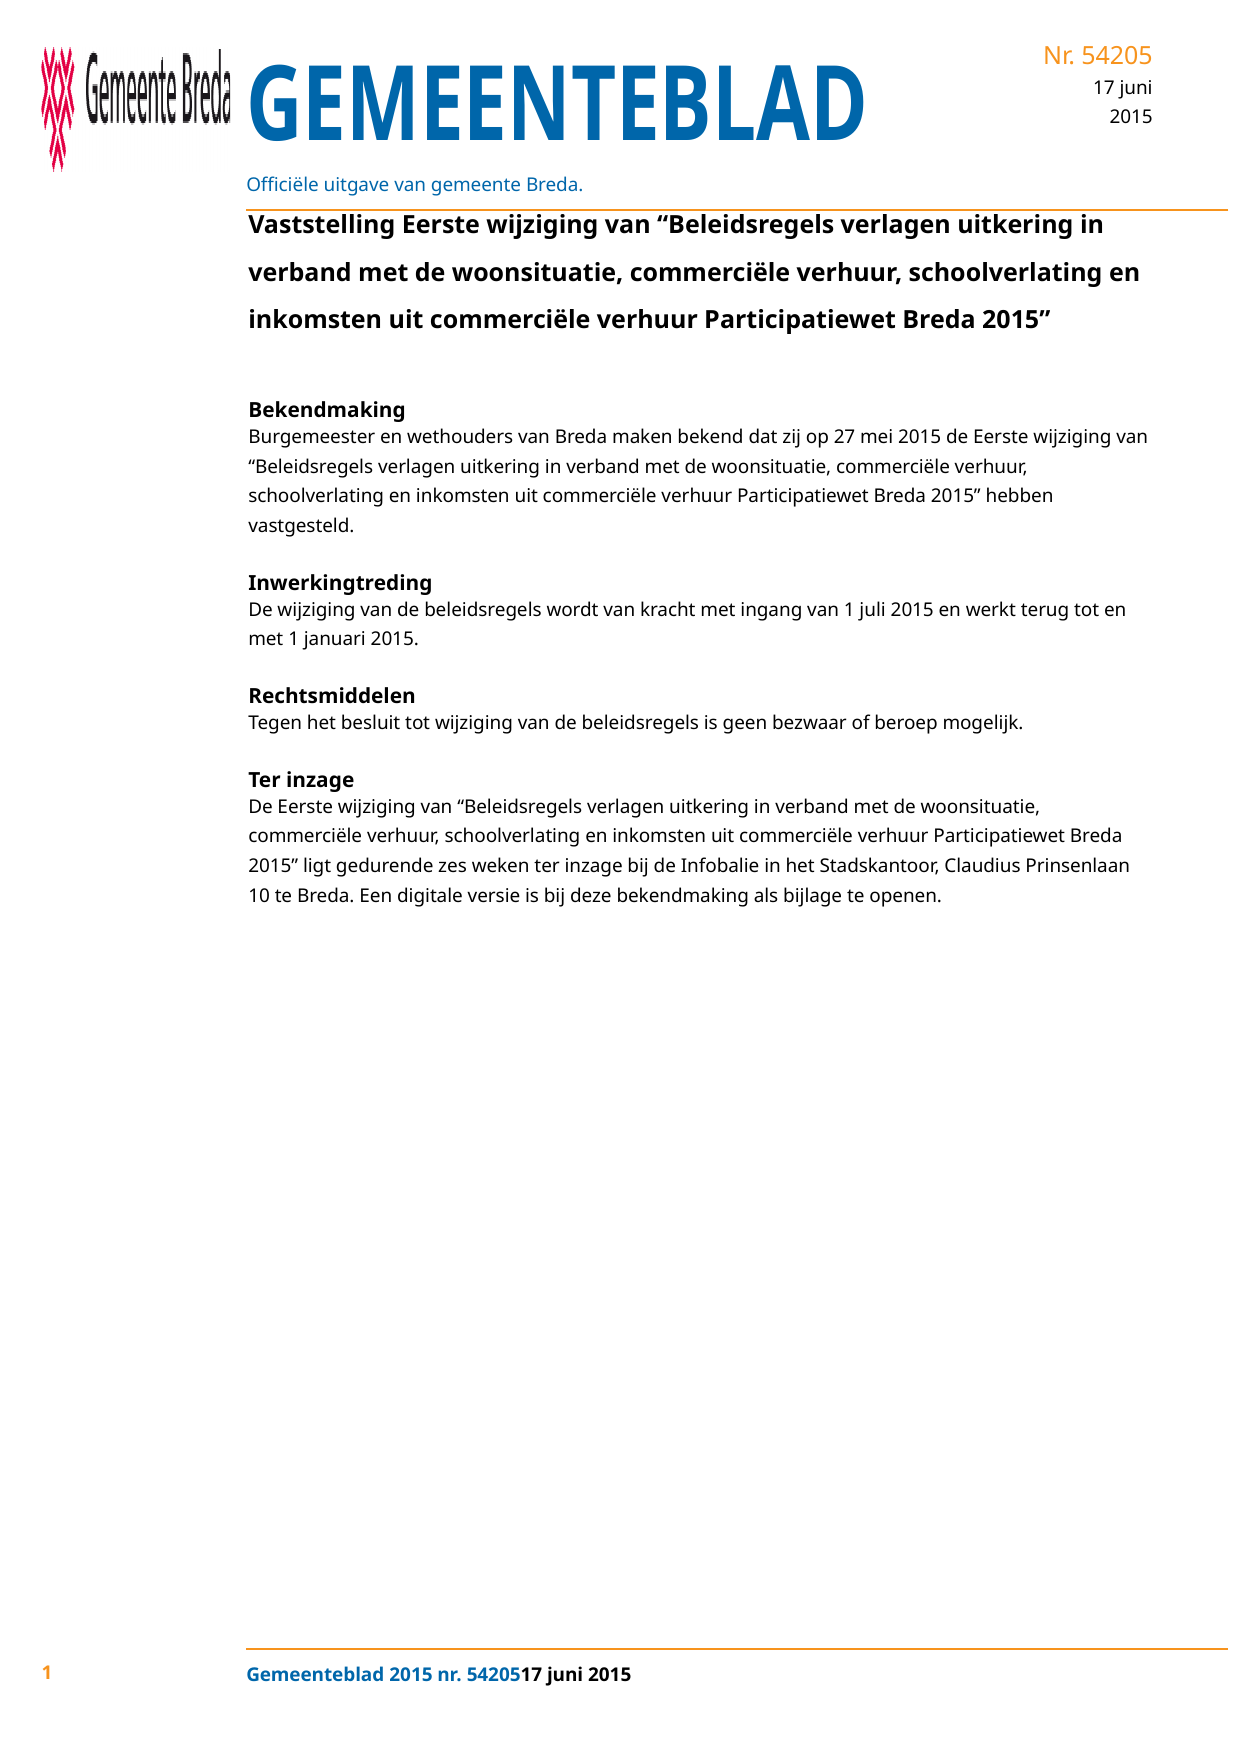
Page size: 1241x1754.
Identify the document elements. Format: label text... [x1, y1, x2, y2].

text De wijziging van de beleidsregels wordt van kracht met ingang van 1 juli 2015 en werkt terug tot en met 1 januari 2015. [248, 596, 1152, 651]
text De Eerste wijziging van “Beleidsregels verlagen uitkering in verband met de woonsituatie, commerciële verhuur, schoolverlating en inkomsten uit commerciële verhuur Participatiewet Breda 2015” ligt gedurende zes weken ter inzage bij de Infobalie in het Stadskantoor, Claudius Prinsenlaan 10 te Breda. Een digitale versie is bij deze bekendmaking als bijlage te openen. [248, 793, 1152, 908]
text Rechtsmiddelen [248, 681, 1152, 709]
text Burgemeester en wethouders van Breda maken bekend dat zij op 27 mei 2015 de Eerste wijziging van “Beleidsregels verlagen uitkering in verband met de woonsituatie, commerciële verhuur, schoolverlating en inkomsten uit commerciële verhuur Participatiewet Breda 2015” hebben vastgesteld. [248, 423, 1152, 538]
text Vaststelling Eerste wijziging van “Beleidsregels verlagen uitkering in verband met de woonsituatie, commerciële verhuur, schoolverlating en inkomsten uit commerciële verhuur Participatiewet Breda 2015” [248, 211, 1152, 336]
text Ter inzage [248, 765, 1152, 793]
text Tegen het besluit tot wijziging van de beleidsregels is geen bezwaar of beroep mogelijk. [248, 709, 1152, 735]
text Bekendmaking [248, 395, 1152, 423]
text Inwerkingtreding [248, 568, 1152, 596]
picture [41, 47, 231, 172]
